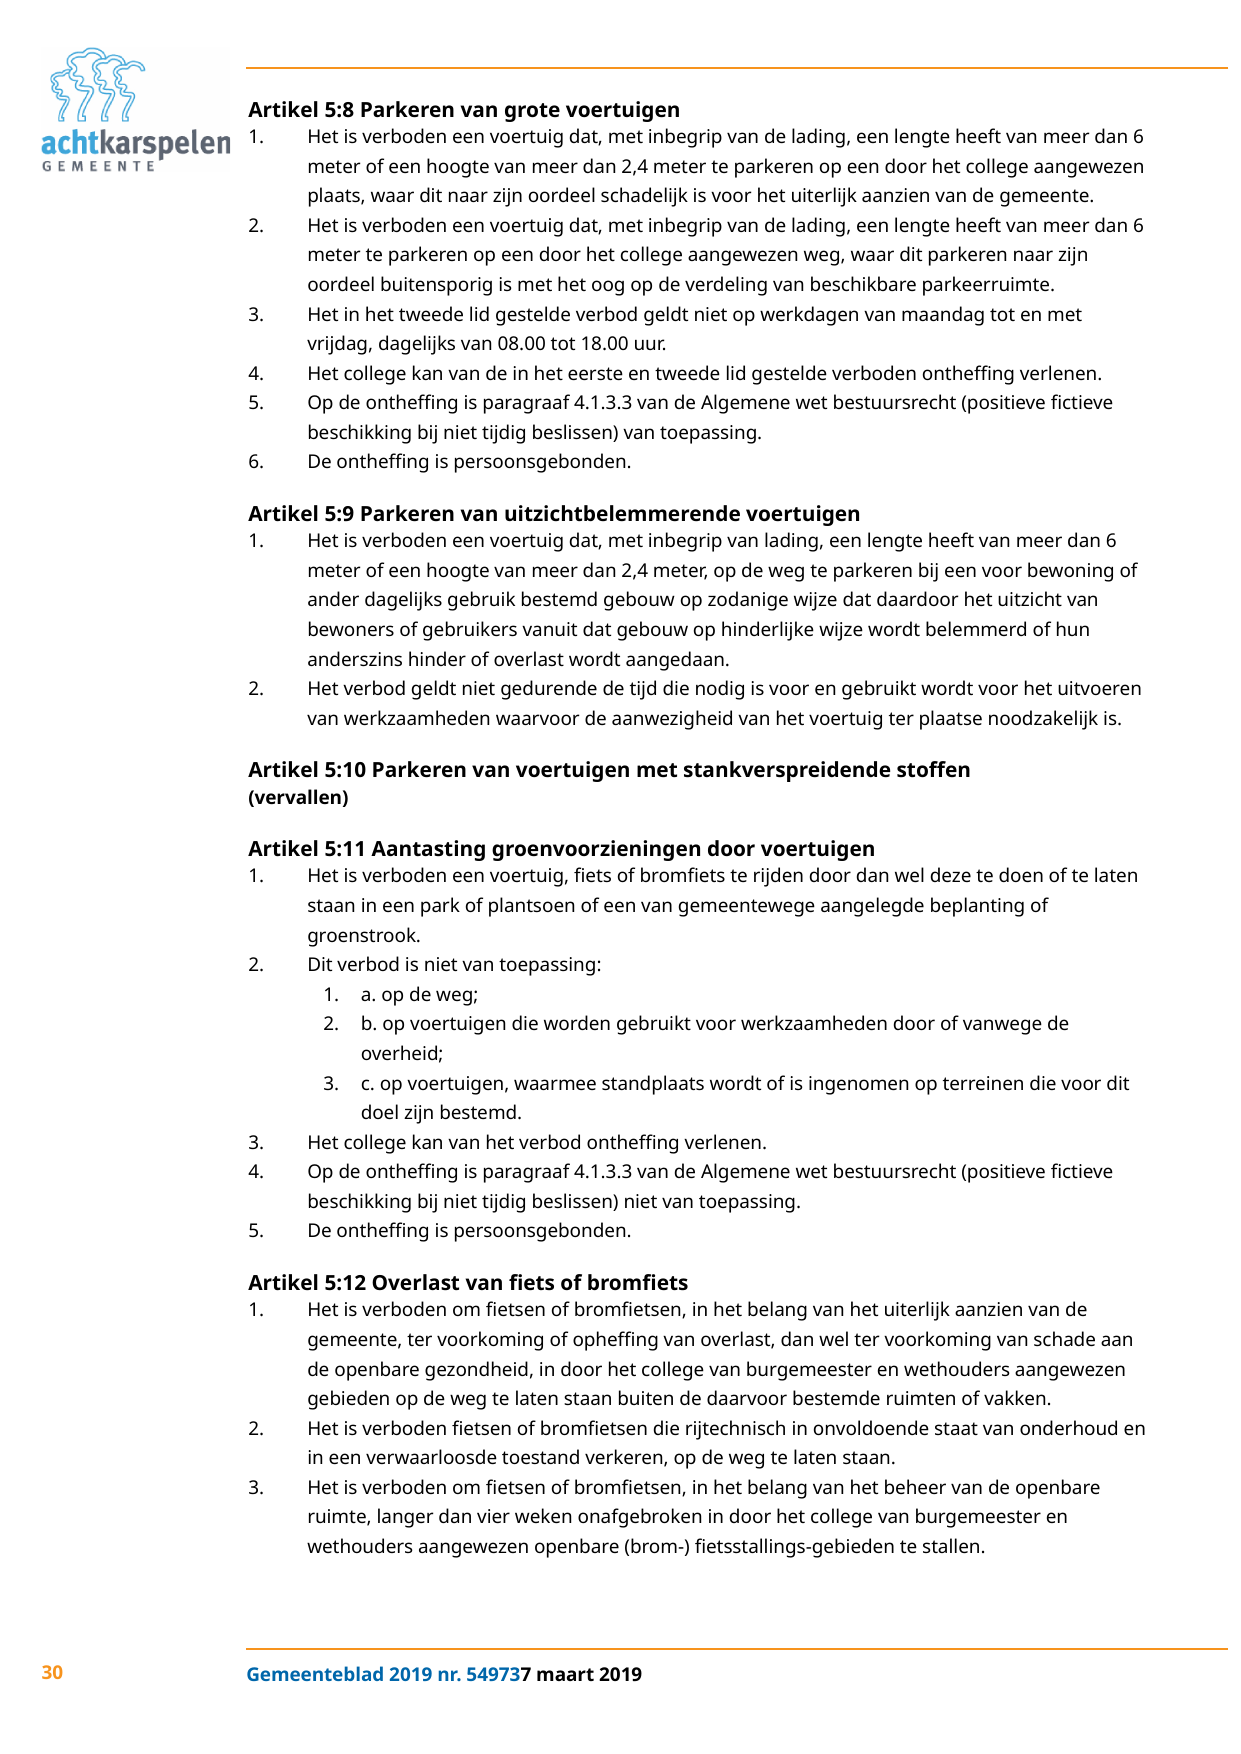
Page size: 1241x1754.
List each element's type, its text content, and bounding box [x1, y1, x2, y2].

list Dit verbod is niet van toepassing: [248, 951, 1152, 977]
list Het is verboden fietsen of bromfietsen die rijtechnisch in onvoldoende staat van onderhoud en in een verwaarloosde toestand verkeren, op de weg te laten staan. [248, 1415, 1152, 1470]
list Het is verboden een voertuig dat, met inbegrip van de lading, een lengte heeft van meer dan 6 meter te parkeren op een door het college aangewezen weg, waar dit parkeren naar zijn oordeel buitensporig is met het oog op de verdeling van beschikbare parkeerruimte. [248, 212, 1152, 297]
list a. op de weg; [323, 981, 1152, 1007]
list Het is verboden om fietsen of bromfietsen, in het belang van het uiterlijk aanzien van de gemeente, ter voorkoming of opheffing van overlast, dan wel ter voorkoming van schade aan de openbare gezondheid, in door het college van burgemeester en wethouders aangewezen gebieden op de weg te laten staan buiten de daarvoor bestemde ruimten of vakken. [248, 1297, 1152, 1411]
list Op de ontheffing is paragraaf 4.1.3.3 van de Algemene wet bestuursrecht (positieve fictieve beschikking bij niet tijdig beslissen) niet van toepassing. [248, 1158, 1152, 1214]
list Het college kan van het verbod ontheffing verlenen. [248, 1129, 1152, 1155]
list Het is verboden een voertuig, fiets of bromfiets te rijden door dan wel deze te doen of te laten staan in een park of plantsoen of een van gemeentewege aangelegde beplanting of groenstrook. [248, 863, 1152, 948]
list Het verbod geldt niet gedurende de tijd die nodig is voor en gebruikt wordt voor het uitvoeren van werkzaamheden waarvoor de aanwezigheid van het voertuig ter plaatse noodzakelijk is. [248, 675, 1152, 731]
text Artikel 5:12 Overlast van fiets of bromfiets [248, 1268, 1152, 1297]
picture [41, 47, 231, 172]
list Het is verboden een voertuig dat, met inbegrip van lading, een lengte heeft van meer dan 6 meter of een hoogte van meer dan 2,4 meter, op de weg te parkeren bij een voor bewoning of ander dagelijks gebruik bestemd gebouw op zodanige wijze dat daardoor het uitzicht van bewoners of gebruikers vanuit dat gebouw op hinderlijke wijze wordt belemmerd of hun anderszins hinder of overlast wordt aangedaan. [248, 527, 1152, 672]
text Artikel 5:11 Aantasting groenvoorzieningen door voertuigen [248, 834, 1152, 863]
text Artikel 5:9 Parkeren van uitzichtbelemmerende voertuigen [248, 499, 1152, 527]
list c. op voertuigen, waarmee standplaats wordt of is ingenomen op terreinen die voor dit doel zijn bestemd. [323, 1070, 1152, 1125]
list Het is verboden om fietsen of bromfietsen, in het belang van het beheer van de openbare ruimte, langer dan vier weken onafgebroken in door het college van burgemeester en wethouders aangewezen openbare (brom-) fietsstallings-gebieden te stallen. [248, 1474, 1152, 1559]
list Het college kan van de in het eerste en tweede lid gestelde verboden ontheffing verlenen. [248, 360, 1152, 386]
list De ontheffing is persoonsgebonden. [248, 449, 1152, 474]
text Artikel 5:10 Parkeren van voertuigen met stankverspreidende stoffen [248, 755, 1152, 784]
list Het is verboden een voertuig dat, met inbegrip van de lading, een lengte heeft van meer dan 6 meter of een hoogte van meer dan 2,4 meter te parkeren op een door het college aangewezen plaats, waar dit naar zijn oordeel schadelijk is voor het uiterlijk aanzien van de gemeente. [248, 123, 1152, 208]
list b. op voertuigen die worden gebruikt voor werkzaamheden door of vanwege de overheid; [323, 1011, 1152, 1066]
text (vervallen) [248, 784, 1152, 809]
list Het in het tweede lid gestelde verbod geldt niet op werkdagen van maandag tot en met vrijdag, dagelijks van 08.00 tot 18.00 uur. [248, 301, 1152, 356]
text Artikel 5:8 Parkeren van grote voertuigen [248, 95, 1152, 123]
list De ontheffing is persoonsgebonden. [248, 1218, 1152, 1243]
list Op de ontheffing is paragraaf 4.1.3.3 van de Algemene wet bestuursrecht (positieve fictieve beschikking bij niet tijdig beslissen) van toepassing. [248, 389, 1152, 445]
